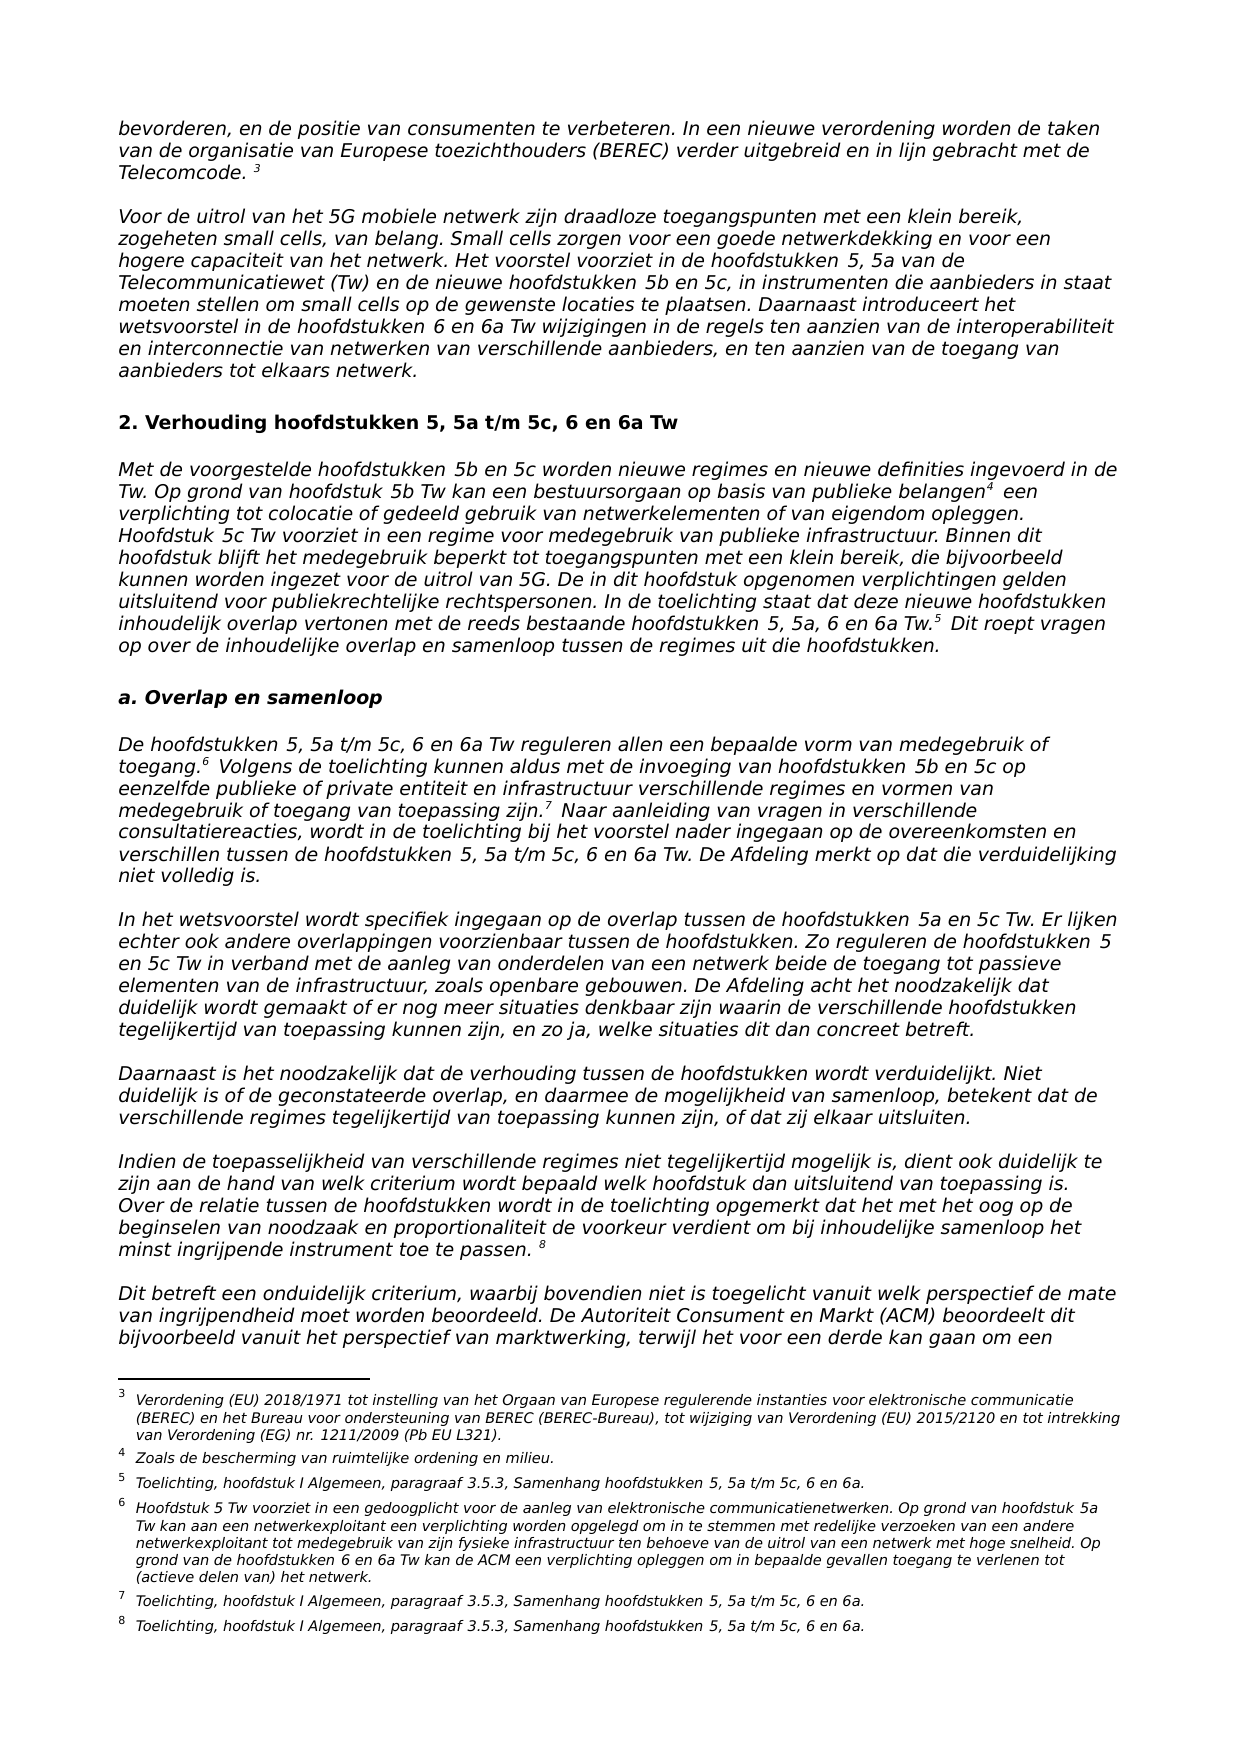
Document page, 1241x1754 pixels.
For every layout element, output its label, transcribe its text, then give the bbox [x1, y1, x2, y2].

text De hoofdstukken 5, 5a t/m 5c, 6 en 6a Tw reguleren allen een bepaalde vorm van medegebruik of toegang. Volgens de toelichting kunnen aldus met de invoeging van hoofdstukken 5b en 5c op eenzelfde publieke of private entiteit en infrastructuur verschillende regimes en vormen van medegebruik of toegang van toepassing zijn. Naar aanleiding van vragen in verschillende consultatiereacties, wordt in de toelichting bij het voorstel nader ingegaan op de overeenkomsten en verschillen tussen de hoofdstukken 5, 5a t/m 5c, 6 en 6a Tw. De Afdeling merkt op dat die verduidelijking niet volledig is. [118, 733, 1122, 887]
text Toelichting, hoofdstuk I Algemeen, paragraaf 3.5.3, Samenhang hoofdstukken 5, 5a t/m 5c, 6 en 6a. [118, 1589, 1122, 1611]
text Hoofdstuk 5 Tw voorziet in een gedoogplicht voor de aanleg van elektronische communicatienetwerken. Op grond van hoofdstuk 5a Tw kan aan een netwerkexploitant een verplichting worden opgelegd om in te stemmen met redelijke verzoeken van een andere netwerkexploitant tot medegebruik van zijn fysieke infrastructuur ten behoeve van de uitrol van een netwerk met hoge snelheid. Op grond van de hoofdstukken 6 en 6a Tw kan de ACM een verplichting opleggen om in bepaalde gevallen toegang te verlenen tot (actieve delen van) het netwerk. [118, 1496, 1122, 1586]
text Zoals de bescherming van ruimtelijke ordening en milieu. [118, 1446, 1122, 1468]
text Daarnaast is het noodzakelijk dat de verhouding tussen de hoofdstukken wordt verduidelijkt. Niet duidelijk is of de geconstateerde overlap, en daarmee de mogelijkheid van samenloop, betekent dat de verschillende regimes tegelijkertijd van toepassing kunnen zijn, of dat zij elkaar uitsluiten. [118, 1063, 1122, 1129]
text Met de voorgestelde hoofdstukken 5b en 5c worden nieuwe regimes en nieuwe definities ingevoerd in de Tw. Op grond van hoofdstuk 5b Tw kan een bestuursorgaan op basis van publieke belangen een verplichting tot colocatie of gedeeld gebruik van netwerkelementen of van eigendom opleggen. Hoofdstuk 5c Tw voorziet in een regime voor medegebruik van publieke infrastructuur. Binnen dit hoofdstuk blijft het medegebruik beperkt tot toegangspunten met een klein bereik, die bijvoorbeeld kunnen worden ingezet voor de uitrol van 5G. De in dit hoofdstuk opgenomen verplichtingen gelden uitsluitend voor publiekrechtelijke rechtspersonen. In de toelichting staat dat deze nieuwe hoofdstukken inhoudelijk overlap vertonen met de reeds bestaande hoofdstukken 5, 5a, 6 en 6a Tw. Dit roept vragen op over de inhoudelijke overlap en samenloop tussen de regimes uit die hoofdstukken. [118, 459, 1122, 657]
text In het wetsvoorstel wordt specifiek ingegaan op de overlap tussen de hoofdstukken 5a en 5c Tw. Er lijken echter ook andere overlappingen voorzienbaar tussen de hoofdstukken. Zo reguleren de hoofdstukken 5 en 5c Tw in verband met de aanleg van onderdelen van een netwerk beide de toegang tot passieve elementen van de infrastructuur, zoals openbare gebouwen. De Afdeling acht het noodzakelijk dat duidelijk wordt gemaakt of er nog meer situaties denkbaar zijn waarin de verschillende hoofdstukken tegelijkertijd van toepassing kunnen zijn, en zo ja, welke situaties dit dan concreet betreft. [118, 909, 1122, 1041]
text Toelichting, hoofdstuk I Algemeen, paragraaf 3.5.3, Samenhang hoofdstukken 5, 5a t/m 5c, 6 en 6a. [118, 1614, 1122, 1636]
text Indien de toepasselijkheid van verschillende regimes niet tegelijkertijd mogelijk is, dient ook duidelijk te zijn aan de hand van welk criterium wordt bepaald welk hoofdstuk dan uitsluitend van toepassing is. Over de relatie tussen de hoofdstukken wordt in de toelichting opgemerkt dat het met het oog op de beginselen van noodzaak en proportionaliteit de voorkeur verdient om bij inhoudelijke samenloop het minst ingrijpende instrument toe te passen. [118, 1151, 1122, 1261]
text Voor de uitrol van het 5G mobiele netwerk zijn draadloze toegangspunten met een klein bereik, zogeheten small cells, van belang. Small cells zorgen voor een goede netwerkdekking en voor een hogere capaciteit van het netwerk. Het voorstel voorziet in de hoofdstukken 5, 5a van de Telecommunicatiewet (Tw) en de nieuwe hoofdstukken 5b en 5c, in instrumenten die aanbieders in staat moeten stellen om small cells op de gewenste locaties te plaatsen. Daarnaast introduceert het wetsvoorstel in de hoofdstukken 6 en 6a Tw wijzigingen in de regels ten aanzien van de interoperabiliteit en interconnectie van netwerken van verschillende aanbieders, en ten aanzien van de toegang van aanbieders tot elkaars netwerk. [118, 206, 1122, 382]
text bevorderen, en de positie van consumenten te verbeteren. In een nieuwe verordening worden de taken van de organisatie van Europese toezichthouders (BEREC) verder uitgebreid en in lijn gebracht met de Telecomcode. [118, 118, 1122, 184]
text Verordening (EU) 2018/1971 tot instelling van het Orgaan van Europese regulerende instanties voor elektronische communicatie (BEREC) en het Bureau voor ondersteuning van BEREC (BEREC-Bureau), tot wijziging van Verordening (EU) 2015/2120 en tot intrekking van Verordening (EG) nr. 1211/2009 (Pb EU L321). [118, 1387, 1122, 1443]
text Toelichting, hoofdstuk I Algemeen, paragraaf 3.5.3, Samenhang hoofdstukken 5, 5a t/m 5c, 6 en 6a. [118, 1471, 1122, 1493]
subtitle 2. Verhouding hoofdstukken 5, 5a t/m 5c, 6 en 6a Tw [118, 412, 1122, 434]
text Dit betreft een onduidelijk criterium, waarbij bovendien niet is toegelicht vanuit welk perspectief de mate van ingrijpendheid moet worden beoordeeld. De Autoriteit Consument en Markt (ACM) beoordeelt dit bijvoorbeeld vanuit het perspectief van marktwerking, terwijl het voor een derde kan gaan om een [118, 1283, 1122, 1348]
subtitle a. Overlap en samenloop [118, 687, 1122, 708]
